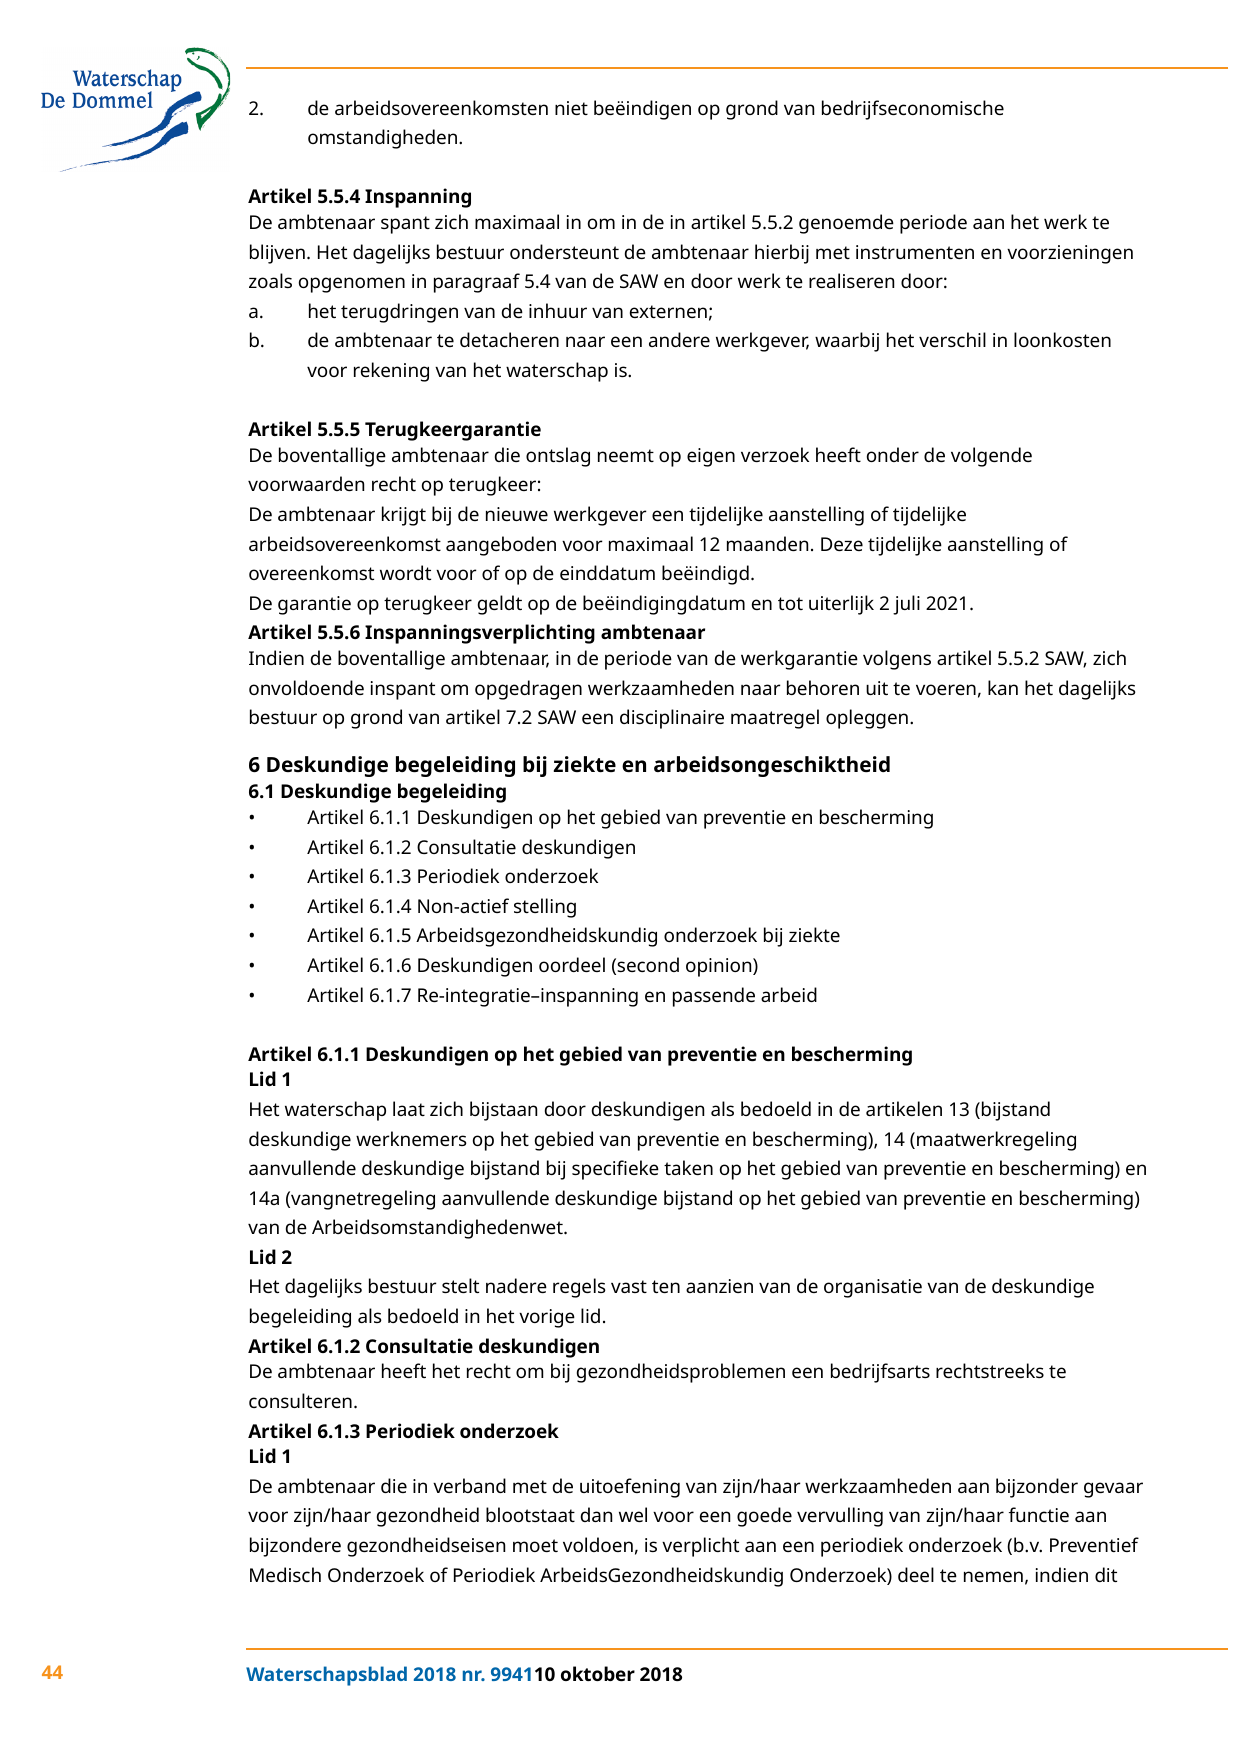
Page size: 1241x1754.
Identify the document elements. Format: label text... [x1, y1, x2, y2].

text De ambtenaar krijgt bij de nieuwe werkgever een tijdelijke aanstelling of tijdelijke arbeidsovereenkomst aangeboden voor maximaal 12 maanden. Deze tijdelijke aanstelling of overeenkomst wordt voor of op de einddatum beëindigd. [248, 501, 1152, 586]
list Artikel 6.1.5 Arbeidsgezondheidskundig onderzoek bij ziekte [248, 923, 1152, 948]
list het terugdringen van de inhuur van externen; [248, 298, 1152, 324]
text 6.1 Deskundige begeleiding [248, 778, 1152, 804]
list Artikel 6.1.3 Periodiek onderzoek [248, 863, 1152, 889]
text Het dagelijks bestuur stelt nadere regels vast ten aanzien van de organisatie van de deskundige begeleiding als bedoeld in het vorige lid. [248, 1274, 1152, 1329]
text Lid 1 [248, 1443, 1152, 1469]
text Artikel 5.5.5 Terugkeergarantie [248, 416, 1152, 442]
text 6 Deskundige begeleiding bij ziekte en arbeidsongeschiktheid [248, 750, 1152, 778]
text De garantie op terugkeer geldt op de beëindigingdatum en tot uiterlijk 2 juli 2021. [248, 590, 1152, 616]
text Artikel 5.5.6 Inspanningsverplichting ambtenaar [248, 619, 1152, 645]
text Artikel 6.1.1 Deskundigen op het gebied van preventie en bescherming [248, 1041, 1152, 1067]
picture [41, 47, 231, 172]
text Lid 2 [248, 1244, 1152, 1270]
list Artikel 6.1.4 Non-actief stelling [248, 893, 1152, 919]
list de ambtenaar te detacheren naar een andere werkgever, waarbij het verschil in loonkosten voor rekening van het waterschap is. [248, 328, 1152, 383]
text De ambtenaar heeft het recht om bij gezondheidsproblemen een bedrijfsarts rechtstreeks te consulteren. [248, 1359, 1152, 1414]
list de arbeidsovereenkomsten niet beëindigen op grond van bedrijfseconomische omstandigheden. [248, 95, 1152, 150]
text Artikel 6.1.3 Periodiek onderzoek [248, 1418, 1152, 1443]
text Lid 1 [248, 1067, 1152, 1092]
list Artikel 6.1.7 Re-integratie–inspanning en passende arbeid [248, 982, 1152, 1007]
text Artikel 6.1.2 Consultatie deskundigen [248, 1333, 1152, 1359]
text Het waterschap laat zich bijstaan door deskundigen als bedoeld in de artikelen 13 (bijstand deskundige werknemers op het gebied van preventie en bescherming), 14 (maatwerkregeling aanvullende deskundige bijstand bij specifieke taken op het gebied van preventie en bescherming) en 14a (vangnetregeling aanvullende deskundige bijstand op het gebied van preventie en bescherming) van de Arbeidsomstandighedenwet. [248, 1096, 1152, 1240]
list Artikel 6.1.6 Deskundigen oordeel (second opinion) [248, 952, 1152, 978]
text De ambtenaar spant zich maximaal in om in de in artikel 5.5.2 genoemde periode aan het werk te blijven. Het dagelijks bestuur ondersteunt de ambtenaar hierbij met instrumenten en voorzieningen zoals opgenomen in paragraaf 5.4 van de SAW en door werk te realiseren door: [248, 209, 1152, 294]
text Indien de boventallige ambtenaar, in de periode van de werkgarantie volgens artikel 5.5.2 SAW, zich onvoldoende inspant om opgedragen werkzaamheden naar behoren uit te voeren, kan het dagelijks bestuur op grond van artikel 7.2 SAW een disciplinaire maatregel opleggen. [248, 645, 1152, 730]
list Artikel 6.1.1 Deskundigen op het gebied van preventie en bescherming [248, 804, 1152, 830]
text De ambtenaar die in verband met de uitoefening van zijn/haar werkzaamheden aan bijzonder gevaar voor zijn/haar gezondheid blootstaat dan wel voor een goede vervulling van zijn/haar functie aan bijzondere gezondheidseisen moet voldoen, is verplicht aan een periodiek onderzoek (b.v. Preventief Medisch Onderzoek of Periodiek ArbeidsGezondheidskundig Onderzoek) deel te nemen, indien dit [248, 1473, 1152, 1588]
text Artikel 5.5.4 Inspanning [248, 183, 1152, 209]
text De boventallige ambtenaar die ontslag neemt op eigen verzoek heeft onder de volgende voorwaarden recht op terugkeer: [248, 442, 1152, 497]
list Artikel 6.1.2 Consultatie deskundigen [248, 834, 1152, 859]
